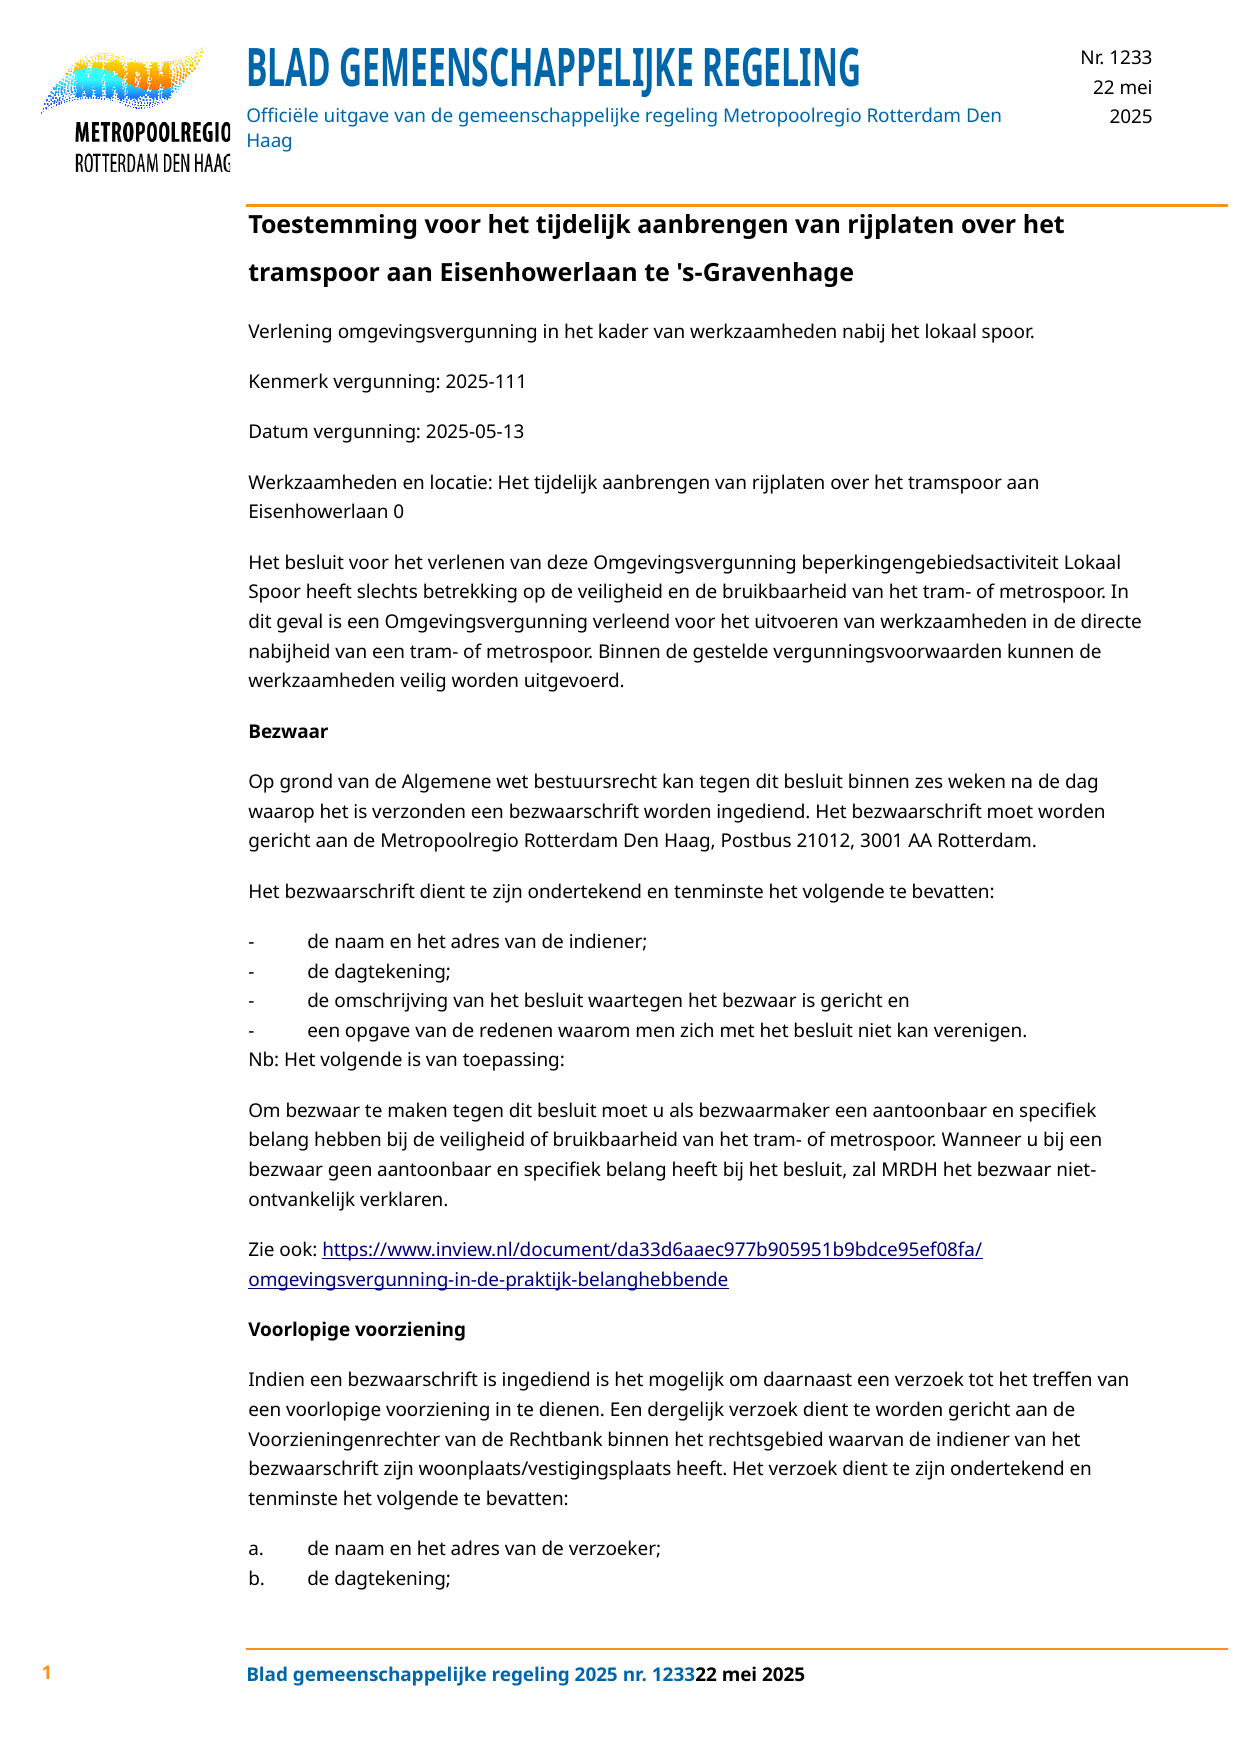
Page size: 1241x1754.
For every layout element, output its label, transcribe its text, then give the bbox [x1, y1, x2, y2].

text Toestemming voor het tijdelijk aanbrengen van rijplaten over het tramspoor aan Eisenhowerlaan te 's-Gravenhage [248, 207, 1152, 288]
text Het besluit voor het verlenen van deze Omgevingsvergunning beperkingengebiedsactiviteit Lokaal Spoor heeft slechts betrekking op de veiligheid en de bruikbaarheid van het tram- of metrospoor. In dit geval is een Omgevingsvergunning verleend voor het uitvoeren van werkzaamheden in de directe nabijheid van een tram- of metrospoor. Binnen de gestelde vergunningsvoorwaarden kunnen de werkzaamheden veilig worden uitgevoerd. [248, 549, 1152, 693]
text Datum vergunning: 2025-05-13 [248, 419, 1152, 444]
text Verlening omgevingsvergunning in het kader van werkzaamheden nabij het lokaal spoor. [248, 318, 1152, 344]
text Bezwaar [248, 718, 1152, 744]
text Zie ook: https://www.inview.nl/document/da33d6aaec977b905951b9bdce95ef08fa/omgevingsvergunning-in-de-praktijk-belanghebbende [248, 1236, 1152, 1292]
list een opgave van de redenen waarom men zich met het besluit niet kan verenigen. [248, 1017, 1152, 1043]
text Kenmerk vergunning: 2025-111 [248, 368, 1152, 394]
list de naam en het adres van de indiener; [248, 928, 1152, 954]
list de naam en het adres van de verzoeker; [248, 1535, 1152, 1561]
picture [41, 47, 231, 172]
text Op grond van de Algemene wet bestuursrecht kan tegen dit besluit binnen zes weken na de dag waarop het is verzonden een bezwaarschrift worden ingediend. Het bezwaarschrift moet worden gericht aan de Metropoolregio Rotterdam Den Haag, Postbus 21012, 3001 AA Rotterdam. [248, 768, 1152, 853]
list de omschrijving van het besluit waartegen het bezwaar is gericht en [248, 987, 1152, 1013]
list de dagtekening; [248, 1565, 1152, 1591]
text Indien een bezwaarschrift is ingediend is het mogelijk om daarnaast een verzoek tot het treffen van een voorlopige voorziening in te dienen. Een dergelijk verzoek dient te worden gericht aan de Voorzieningenrechter van de Rechtbank binnen het rechtsgebied waarvan de indiener van het bezwaarschrift zijn woonplaats/vestigingsplaats heeft. Het verzoek dient te zijn ondertekend en tenminste het volgende te bevatten: [248, 1367, 1152, 1511]
text Om bezwaar te maken tegen dit besluit moet u als bezwaarmaker een aantoonbaar en specifiek belang hebben bij de veiligheid of bruikbaarheid van het tram- of metrospoor. Wanneer u bij een bezwaar geen aantoonbaar en specifiek belang heeft bij het besluit, zal MRDH het bezwaar niet-ontvankelijk verklaren. [248, 1097, 1152, 1212]
text Werkzaamheden en locatie: Het tijdelijk aanbrengen van rijplaten over het tramspoor aan Eisenhowerlaan 0 [248, 469, 1152, 524]
text Het bezwaarschrift dient te zijn ondertekend en tenminste het volgende te bevatten: [248, 878, 1152, 904]
text Voorlopige voorziening [248, 1316, 1152, 1342]
text Nb: Het volgende is van toepassing: [248, 1047, 1152, 1072]
list de dagtekening; [248, 958, 1152, 984]
